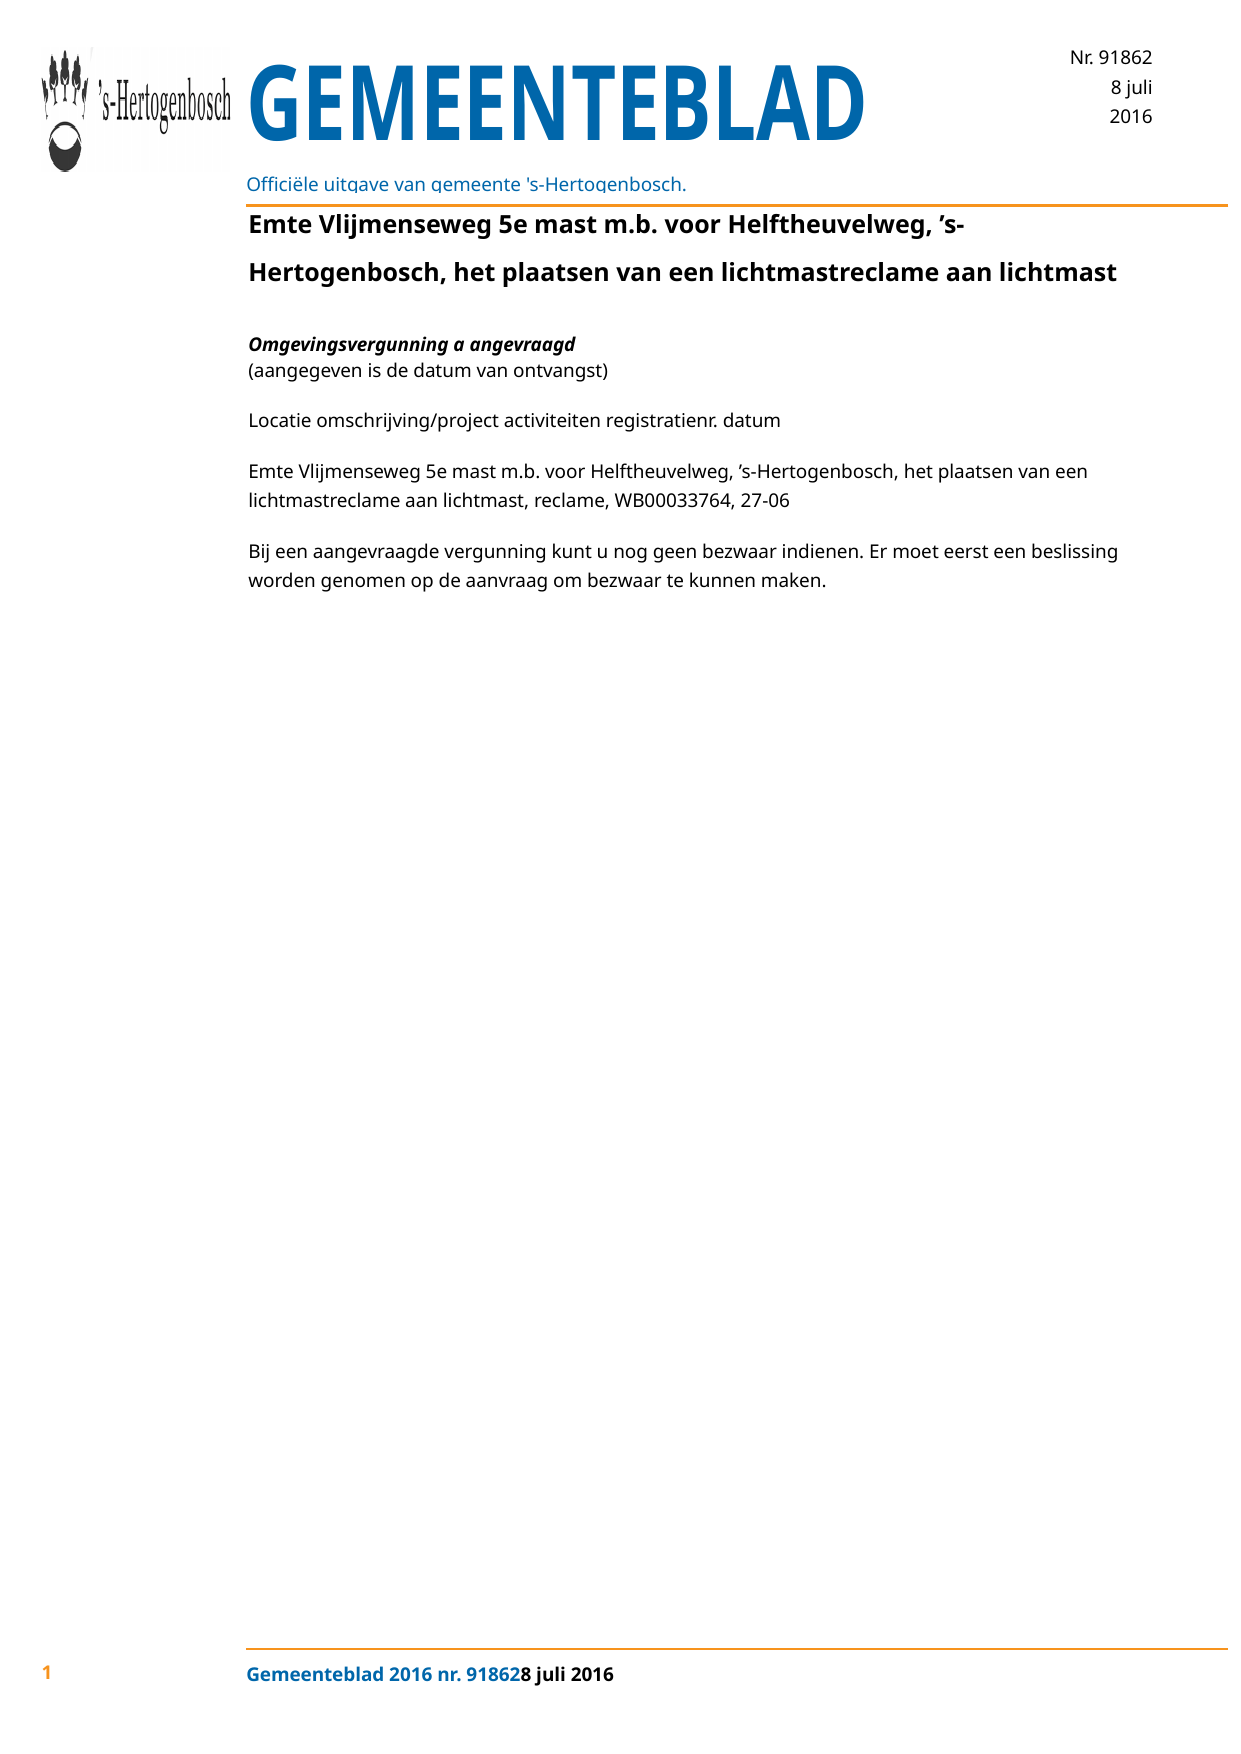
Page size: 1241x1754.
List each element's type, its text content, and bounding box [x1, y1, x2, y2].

text (aangegeven is de datum van ontvangst) [248, 357, 1152, 383]
text Locatie omschrijving/project activiteiten registratienr. datum [248, 408, 1152, 433]
text Omgevingsvergunning a angevraagd [248, 331, 1152, 357]
text Emte Vlijmenseweg 5e mast m.b. voor Helftheuvelweg, ’s-Hertogenbosch, het plaatsen van een lichtmastreclame aan lichtmast, reclame, WB00033764, 27-06 [248, 458, 1152, 513]
text Bij een aangevraagde vergunning kunt u nog geen bezwaar indienen. Er moet eerst een beslissing worden genomen op de aanvraag om bezwaar te kunnen maken. [248, 538, 1152, 593]
text Emte Vlijmenseweg 5e mast m.b. voor Helftheuvelweg, ’s-Hertogenbosch, het plaatsen van een lichtmastreclame aan lichtmast [248, 207, 1152, 288]
picture [41, 47, 231, 172]
